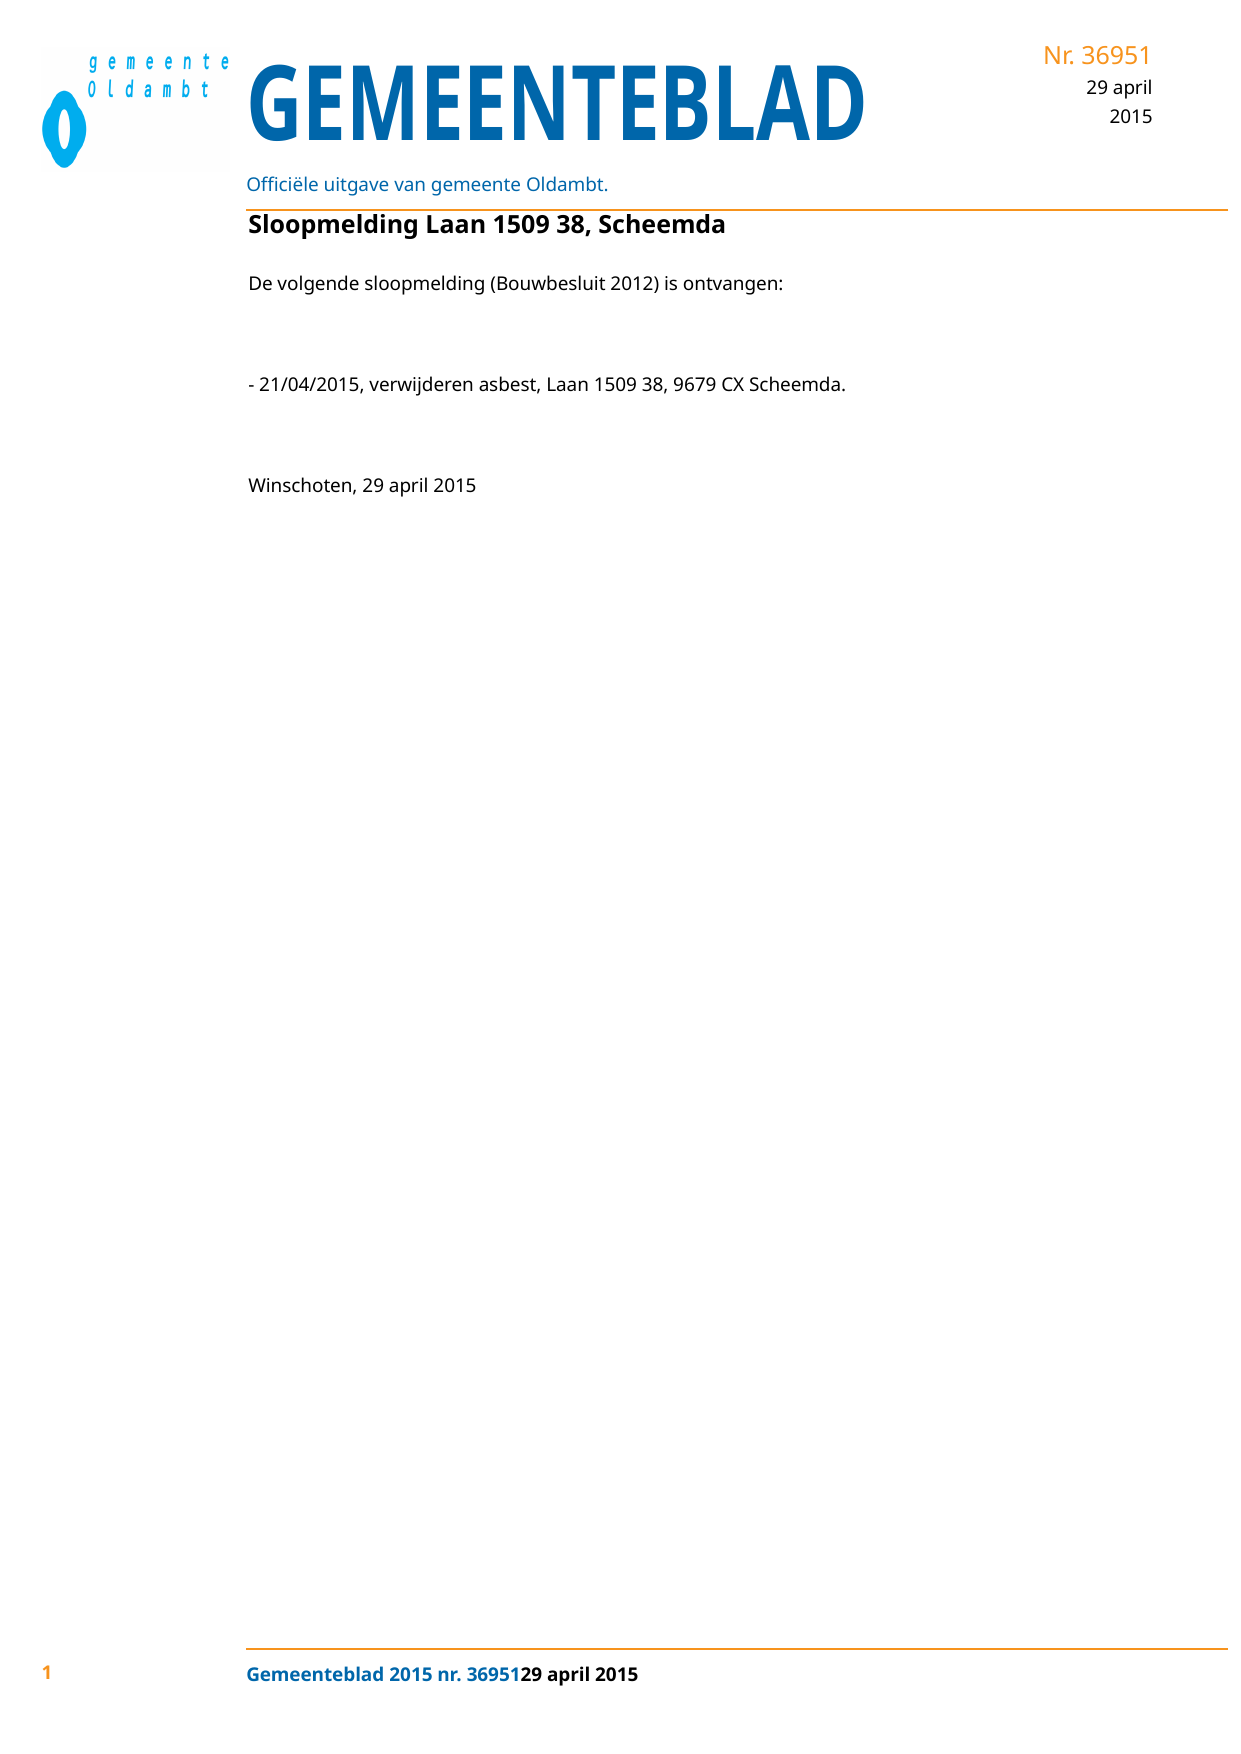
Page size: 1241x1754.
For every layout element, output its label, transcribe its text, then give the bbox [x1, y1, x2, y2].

text Winschoten, 29 april 2015 [248, 472, 1152, 498]
text De volgende sloopmelding (Bouwbesluit 2012) is ontvangen: [248, 270, 1152, 296]
text - 21/04/2015, verwijderen asbest, Laan 1509 38, 9679 CX Scheemda. [248, 371, 1152, 397]
text Sloopmelding Laan 1509 38, Scheemda [248, 211, 1152, 241]
picture [41, 47, 231, 172]
